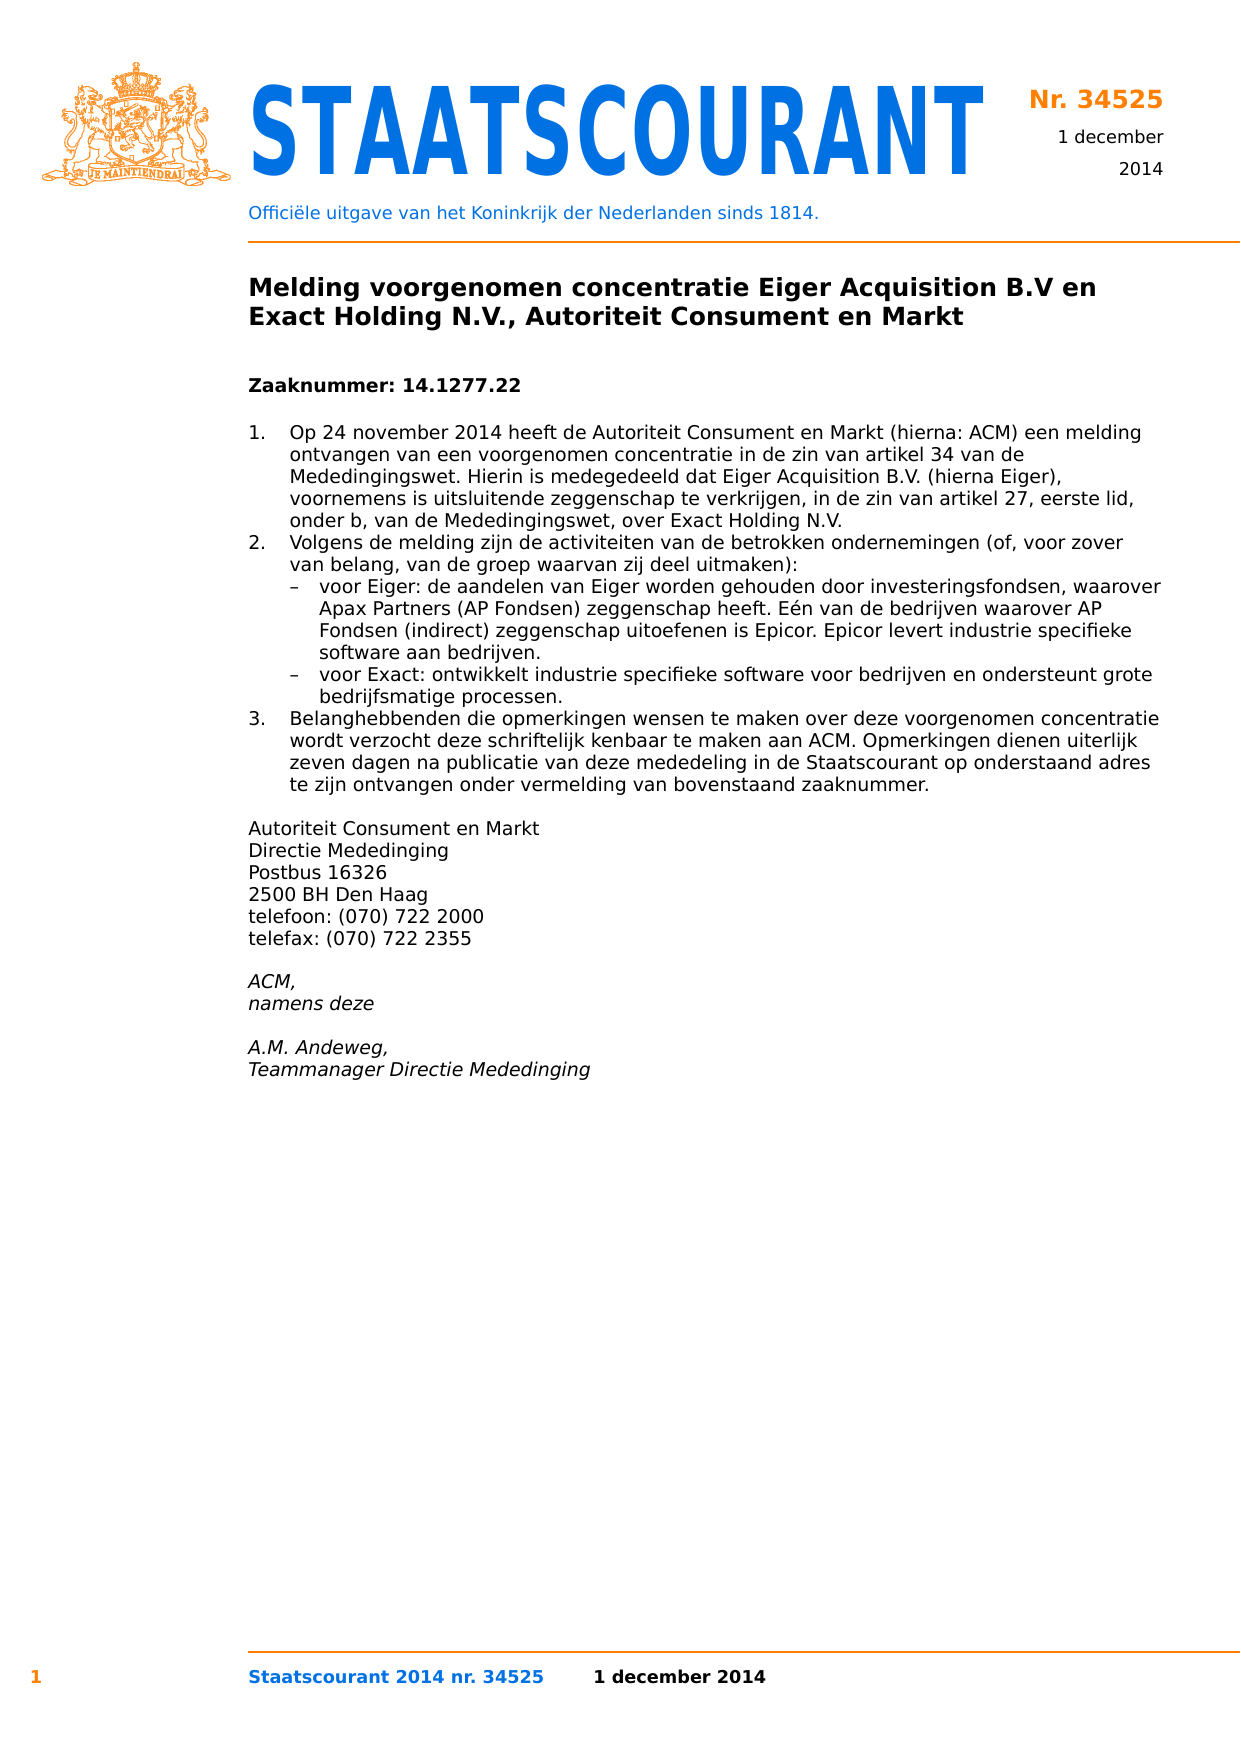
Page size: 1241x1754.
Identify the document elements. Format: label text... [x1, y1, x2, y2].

text ACM, namens deze A.M. Andeweg, Teammanager Directie Mededinging [248, 971, 1163, 1081]
table_header Nr. 34525 [998, 62, 1240, 121]
text Postbus 16326 [248, 862, 1163, 883]
subtitle Zaaknummer: 14.1277.22 [248, 375, 1163, 397]
text telefoon: (070) 722 2000 [248, 906, 1163, 927]
table_header [25, 62, 248, 241]
text 3. Belanghebbenden die opmerkingen wensen te maken over deze voorgenomen concentratie wordt verzocht deze schriftelijk kenbaar te maken aan ACM. Opmerkingen dienen uiterlijk zeven dagen na publicatie van deze mededeling in de Staatscourant op onderstaand adres te zijn ontvangen onder vermelding van bovenstaand zaaknummer. [248, 708, 1163, 796]
text – voor Eiger: de aandelen van Eiger worden gehouden door investeringsfondsen, waarover Apax Partners (AP Fondsen) zeggenschap heeft. Eén van de bedrijven waarover AP Fondsen (indirect) zeggenschap uitoefenen is Epicor. Epicor levert industrie specifieke software aan bedrijven. [289, 576, 1163, 664]
text Directie Mededinging [248, 839, 1163, 862]
text 1. Op 24 november 2014 heeft de Autoriteit Consument en Markt (hierna: ACM) een melding ontvangen van een voorgenomen concentratie in de zin van artikel 34 van de Mededingingswet. Hierin is medegedeeld dat Eiger Acquisition B.V. (hierna Eiger), voornemens is uitsluitende zeggenschap te verkrijgen, in de zin van artikel 27, eerste lid, onder b, van de Mededingingswet, over Exact Holding N.V. [248, 422, 1163, 532]
text telefax: (070) 722 2355 [248, 927, 1163, 949]
subtitle Melding voorgenomen concentratie Eiger Acquisition B.V en Exact Holding N.V., Autoriteit Consument en Markt [248, 273, 1163, 331]
text Autoriteit Consument en Markt [248, 818, 1163, 839]
table_cell Officiële uitgave van het Koninkrijk der Nederlanden sinds 1814. [248, 203, 1240, 241]
picture [41, 62, 231, 186]
text 2. Volgens de melding zijn de activiteiten van de betrokken ondernemingen (of, voor zover van belang, van de groep waarvan zij deel uitmaken): [248, 532, 1163, 576]
table_cell 1 december [998, 121, 1240, 153]
text – voor Exact: ontwikkelt industrie specifieke software voor bedrijven en ondersteunt grote bedrijfsmatige processen. [289, 664, 1163, 708]
text 2500 BH Den Haag [248, 883, 1163, 906]
table_header STAATSCOURANT [248, 62, 998, 203]
table_cell 2014 [998, 153, 1240, 203]
